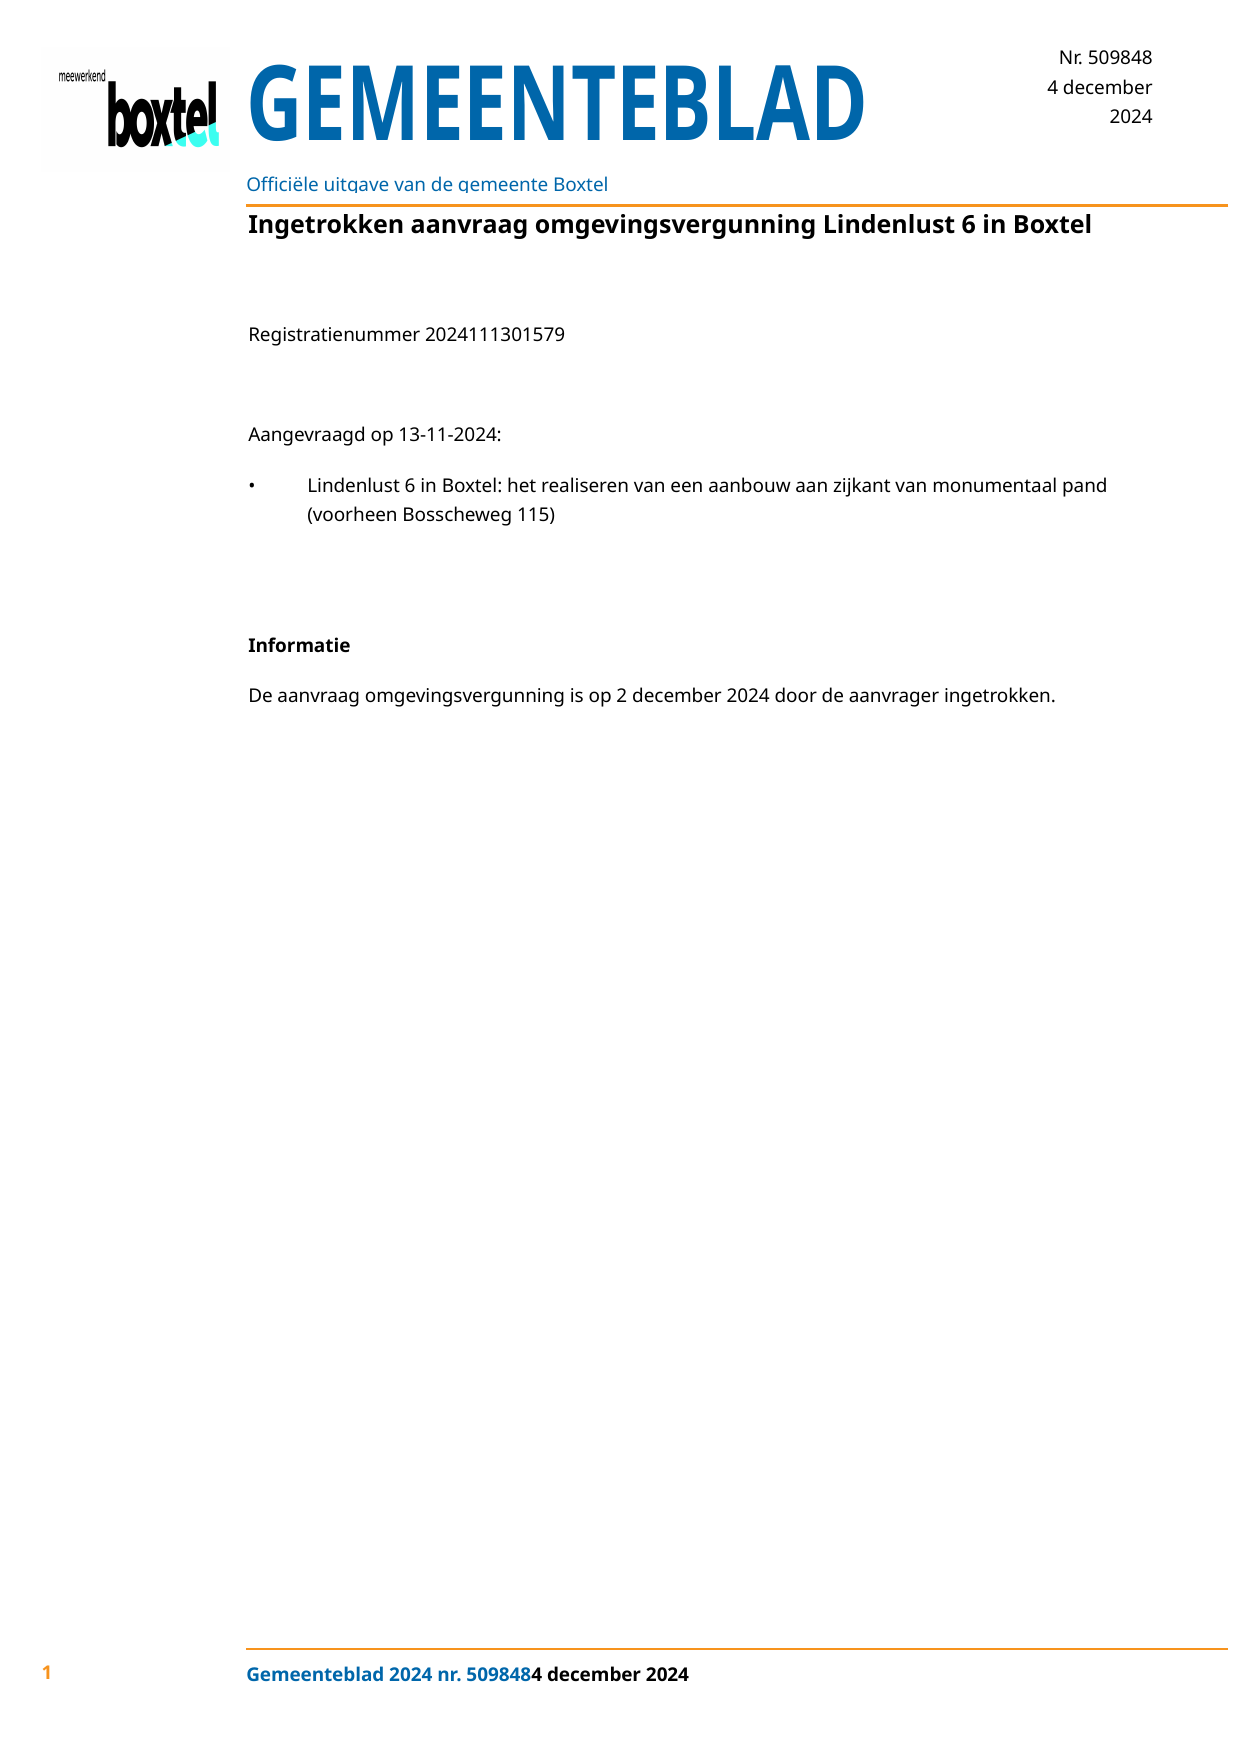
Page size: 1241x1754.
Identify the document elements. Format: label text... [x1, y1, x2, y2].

text Registratienummer 2024111301579 [248, 321, 1152, 346]
picture [41, 47, 231, 172]
text Ingetrokken aanvraag omgevingsvergunning Lindenlust 6 in Boxtel [248, 207, 1152, 241]
text De aanvraag omgevingsvergunning is op 2 december 2024 door de aanvrager ingetrokken. [248, 682, 1152, 708]
list Lindenlust 6 in Boxtel: het realiseren van een aanbouw aan zijkant van monumentaal pand (voorheen Bosscheweg 115) [248, 472, 1152, 527]
text Aangevraagd op 13-11-2024: [248, 422, 1152, 447]
text Informatie [248, 632, 1152, 658]
